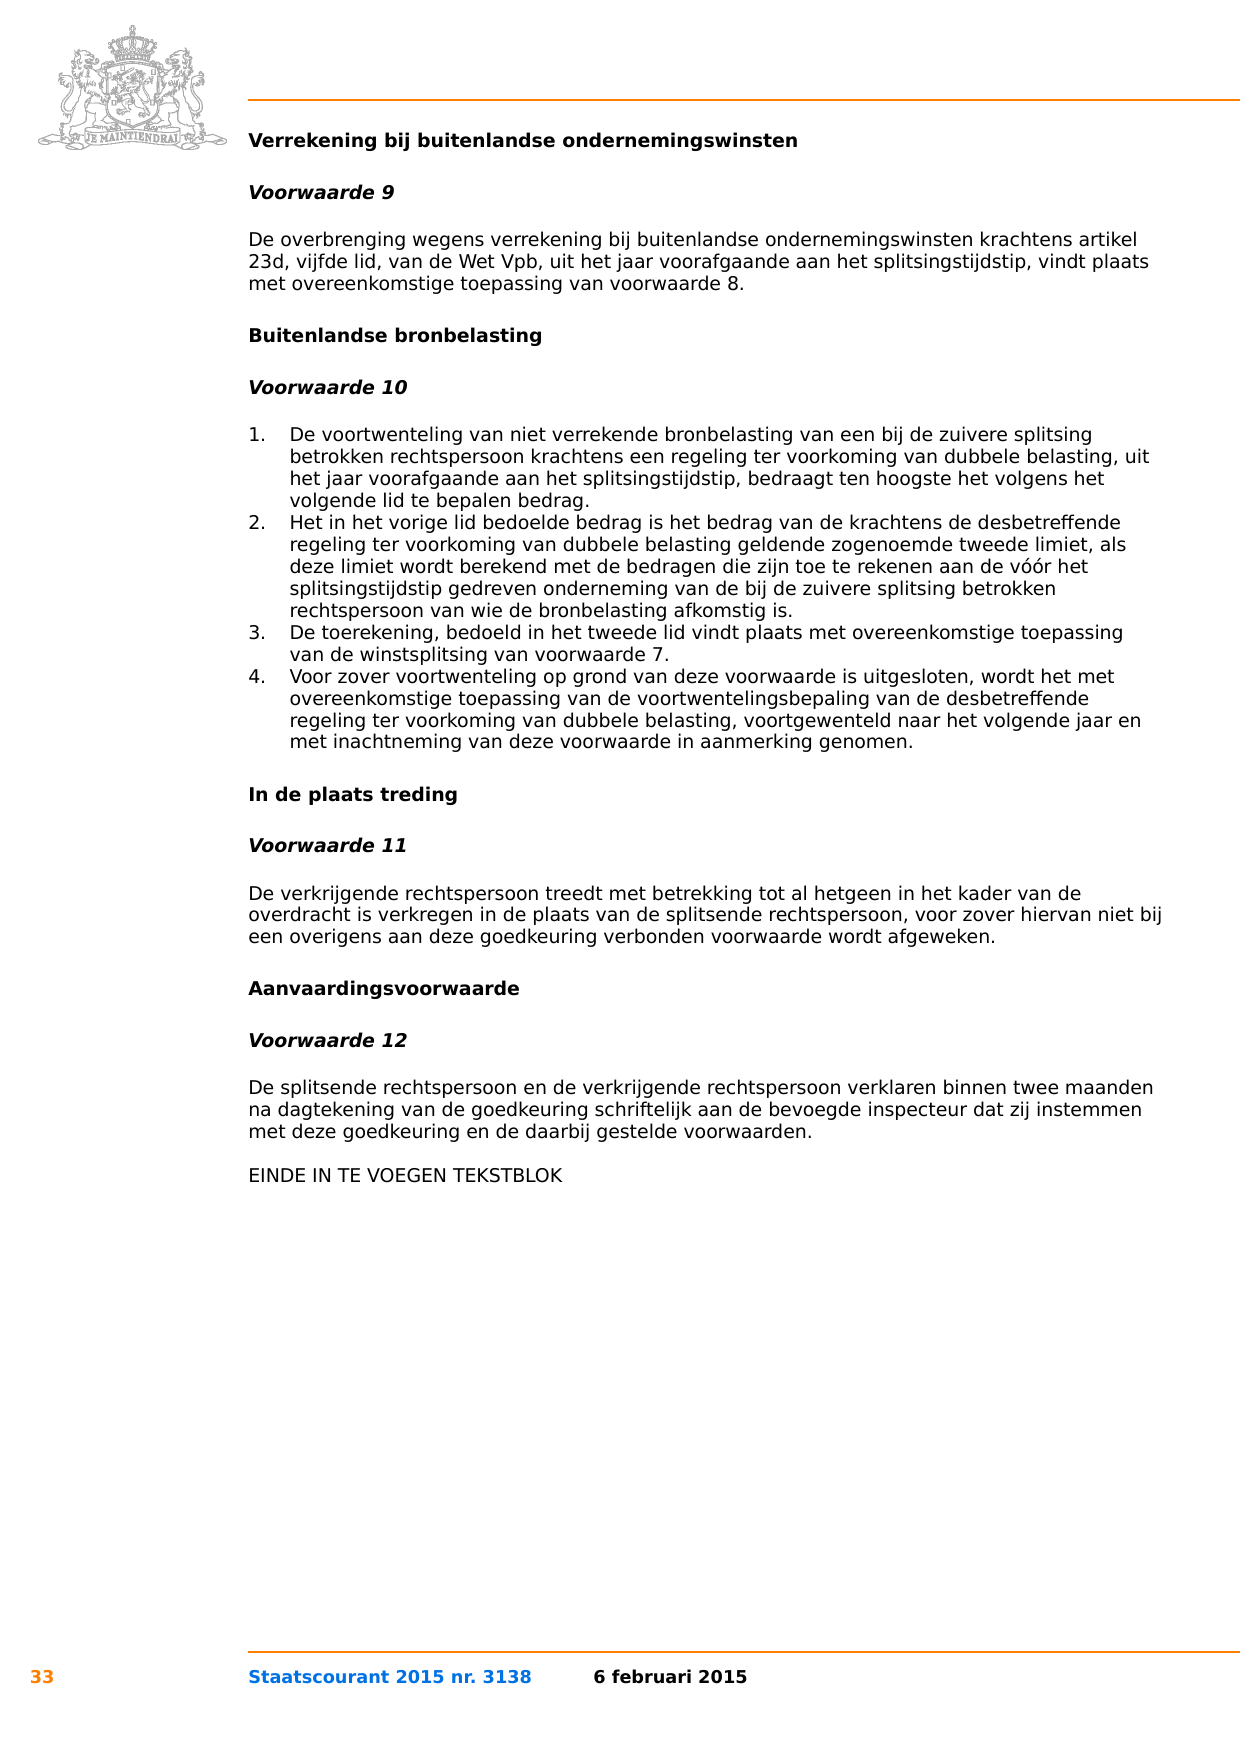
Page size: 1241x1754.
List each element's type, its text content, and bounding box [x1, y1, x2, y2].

text 4. Voor zover voortwenteling op grond van deze voorwaarde is uitgesloten, wordt het met overeenkomstige toepassing van de voortwentelingsbepaling van de desbetreffende regeling ter voorkoming van dubbele belasting, voortgewenteld naar het volgende jaar en met inachtneming van deze voorwaarde in aanmerking genomen. [248, 666, 1163, 753]
text De overbrenging wegens verrekening bij buitenlandse ondernemingswinsten krachtens artikel 23d, vijfde lid, van de Wet Vpb, uit het jaar voorafgaande aan het splitsingstijdstip, vindt plaats met overeenkomstige toepassing van voorwaarde 8. [248, 229, 1163, 295]
text De splitsende rechtspersoon en de verkrijgende rechtspersoon verklaren binnen twee maanden na dagtekening van de goedkeuring schriftelijk aan de bevoegde inspecteur dat zij instemmen met deze goedkeuring en de daarbij gestelde voorwaarden. [248, 1077, 1163, 1143]
subtitle In de plaats treding [248, 783, 1163, 805]
text De verkrijgende rechtspersoon treedt met betrekking tot al hetgeen in het kader van de overdracht is verkregen in de plaats van de splitsende rechtspersoon, voor zover hiervan niet bij een overigens aan deze goedkeuring verbonden voorwaarde wordt afgeweken. [248, 882, 1163, 948]
subtitle Voorwaarde 12 [248, 1030, 1163, 1052]
subtitle Buitenlandse bronbelasting [248, 325, 1163, 347]
subtitle Voorwaarde 10 [248, 377, 1163, 399]
text 3. De toerekening, bedoeld in het tweede lid vindt plaats met overeenkomstige toepassing van de winstsplitsing van voorwaarde 7. [248, 622, 1163, 666]
picture [38, 25, 227, 150]
subtitle Verrekening bij buitenlandse ondernemingswinsten [248, 130, 1163, 152]
subtitle Voorwaarde 11 [248, 835, 1163, 857]
subtitle Aanvaardingsvoorwaarde [248, 978, 1163, 1000]
text EINDE IN TE VOEGEN TEKSTBLOK [248, 1165, 1163, 1187]
text 1. De voortwenteling van niet verrekende bronbelasting van een bij de zuivere splitsing betrokken rechtspersoon krachtens een regeling ter voorkoming van dubbele belasting, uit het jaar voorafgaande aan het splitsingstijdstip, bedraagt ten hoogste het volgens het volgende lid te bepalen bedrag. [248, 424, 1163, 512]
subtitle Voorwaarde 9 [248, 182, 1163, 204]
text 2. Het in het vorige lid bedoelde bedrag is het bedrag van de krachtens de desbetreffende regeling ter voorkoming van dubbele belasting geldende zogenoemde tweede limiet, als deze limiet wordt berekend met de bedragen die zijn toe te rekenen aan de vóór het splitsingstijdstip gedreven onderneming van de bij de zuivere splitsing betrokken rechtspersoon van wie de bronbelasting afkomstig is. [248, 512, 1163, 622]
